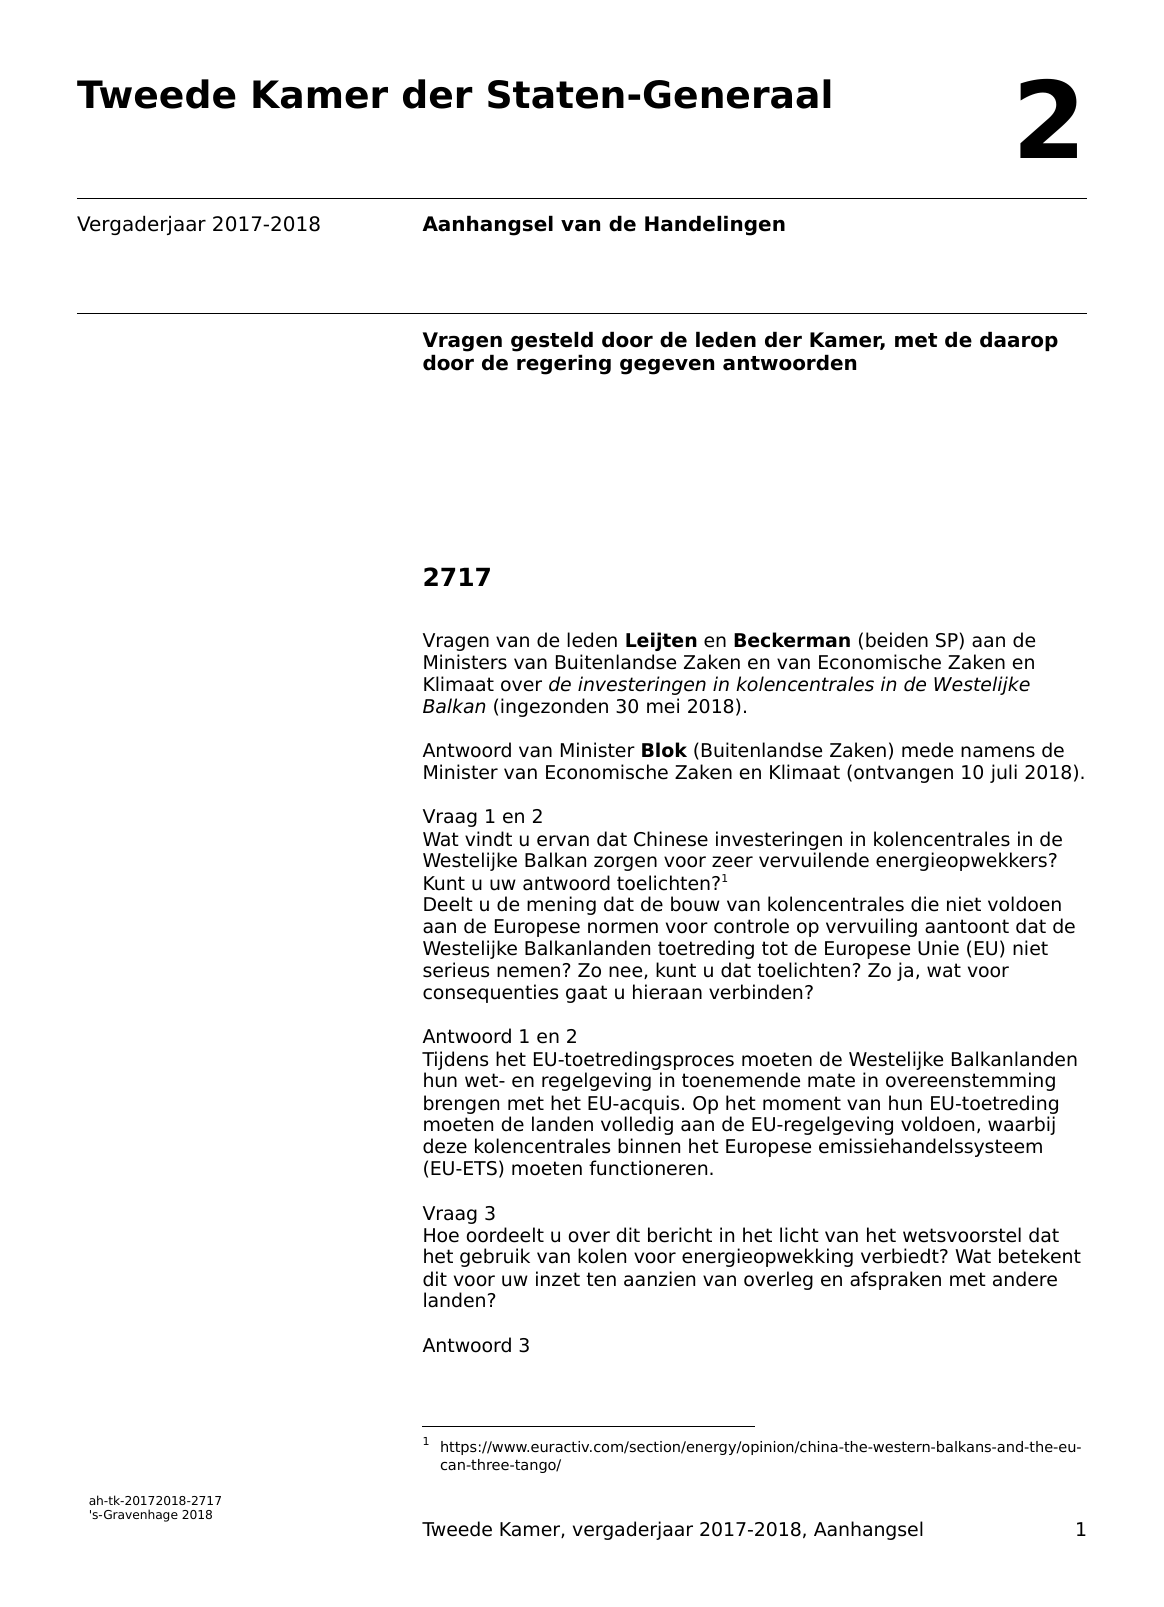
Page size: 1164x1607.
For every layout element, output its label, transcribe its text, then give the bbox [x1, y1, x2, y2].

table_cell [77, 314, 422, 375]
table_header 2 [886, 59, 1087, 198]
text 2717 [422, 563, 1087, 592]
text Vraag 1 en 2 [422, 806, 1087, 828]
table_cell Aanhangsel van de Handelingen [422, 199, 1087, 313]
text Vraag 3 [422, 1202, 1087, 1224]
table_cell Vragen gesteld door de leden der Kamer, met de daarop door de regering gegeven antwoorden [422, 314, 1087, 375]
text Wat vindt u ervan dat Chinese investeringen in kolencentrales in de Westelijke Balkan zorgen voor zeer vervuilende energieopwekkers? Kunt u uw antwoord toelichten? [422, 828, 1087, 894]
text Antwoord van Minister Blok (Buitenlandse Zaken) mede namens de Minister van Economische Zaken en Klimaat (ontvangen 10 juli 2018). [422, 740, 1087, 784]
text https://www.euractiv.com/section/energy/opinion/china-the-western-balkans-and-the-eu-can-three-tango/ [422, 1435, 1087, 1474]
text Antwoord 1 en 2 [422, 1026, 1087, 1048]
text 's-Gravenhage 2018 [88, 1508, 323, 1522]
text Tijdens het EU-toetredingsproces moeten de Westelijke Balkanlanden hun wet- en regelgeving in toenemende mate in overeenstemming brengen met het EU-acquis. Op het moment van hun EU-toetreding moeten de landen volledig aan de EU-regelgeving voldoen, waarbij deze kolencentrales binnen het Europese emissiehandelssysteem (EU-ETS) moeten functioneren. [422, 1048, 1087, 1180]
text ah-tk-20172018-2717 [88, 1494, 323, 1508]
text Deelt u de mening dat de bouw van kolencentrales die niet voldoen aan de Europese normen voor controle op vervuiling aantoont dat de Westelijke Balkanlanden toetreding tot de Europese Unie (EU) niet serieus nemen? Zo nee, kunt u dat toelichten? Zo ja, wat voor consequenties gaat u hieraan verbinden? [422, 894, 1087, 1004]
text Vragen van de leden Leijten en Beckerman (beiden SP) aan de Ministers van Buitenlandse Zaken en van Economische Zaken en Klimaat over de investeringen in kolencentrales in de Westelijke Balkan (ingezonden 30 mei 2018). [422, 630, 1087, 718]
text Hoe oordeelt u over dit bericht in het licht van het wetsvoorstel dat het gebruik van kolen voor energieopwekking verbiedt? Wat betekent dit voor uw inzet ten aanzien van overleg en afspraken met andere landen? [422, 1224, 1087, 1312]
text Antwoord 3 [422, 1334, 1087, 1357]
table_header Tweede Kamer der Staten-Generaal [77, 59, 886, 198]
table_cell Vergaderjaar 2017-2018 [77, 199, 422, 313]
